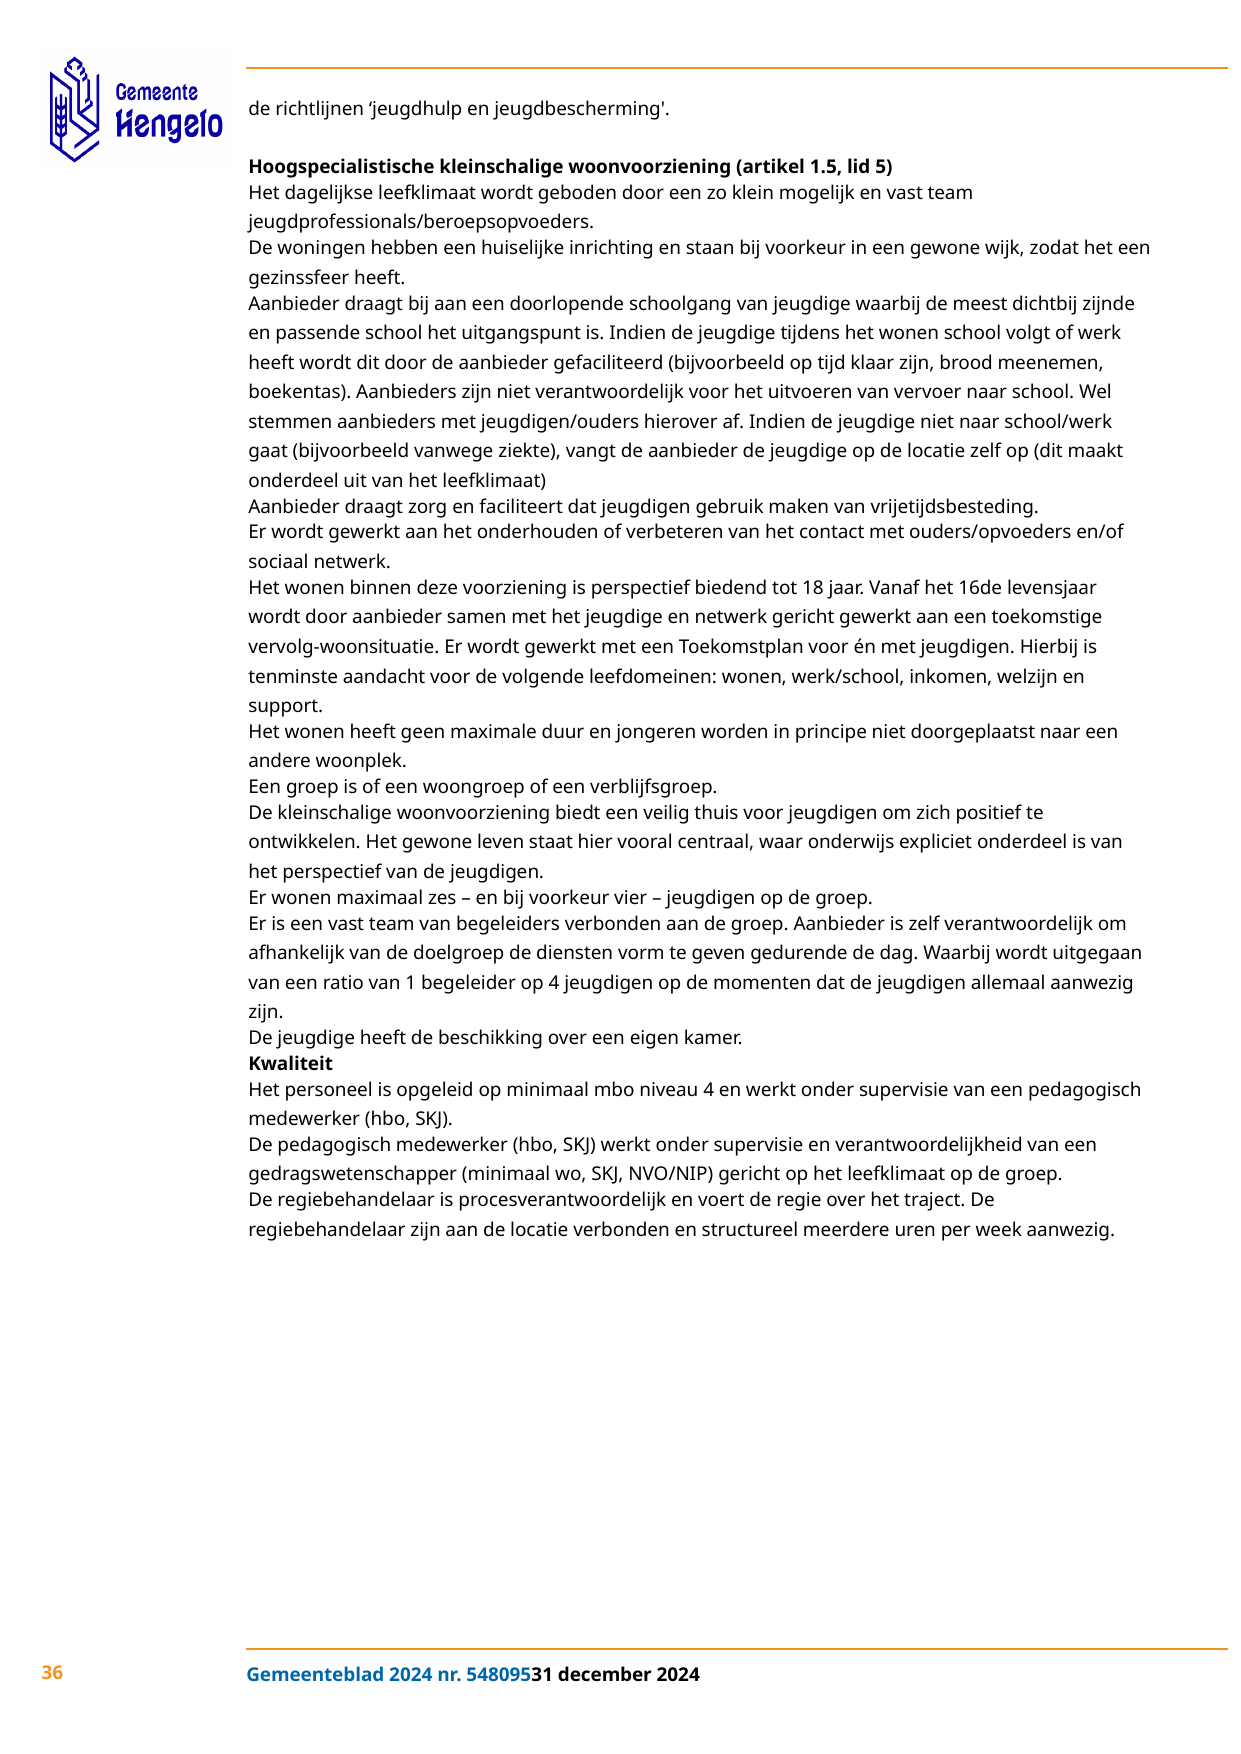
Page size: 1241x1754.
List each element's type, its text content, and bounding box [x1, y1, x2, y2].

table_cell Er is een vast team van begeleiders verbonden aan de groep. Aanbieder is zelf verantwoordelijk om afhankelijk van de doelgroep de diensten vorm te geven gedurende de dag. Waarbij wordt uitgegaan van een ratio van 1 begeleider op 4 jeugdigen op de momenten dat de jeugdigen allemaal aanwezig zijn. [248, 910, 1152, 1024]
table_cell Er wonen maximaal zes – en bij voorkeur vier – jeugdigen op de groep. [248, 884, 1152, 910]
table_cell De woningen hebben een huiselijke inrichting en staan bij voorkeur in een gewone wijk, zodat het een gezinssfeer heeft. [248, 235, 1152, 290]
table_cell Er wordt gewerkt aan het onderhouden of verbeteren van het contact met ouders/opvoeders en/of sociaal netwerk. [248, 519, 1152, 574]
table_cell Kwaliteit [248, 1050, 1152, 1076]
table_cell de richtlijnen ‘jeugdhulp en jeugdbescherming'. [248, 95, 1152, 121]
table_cell De pedagogisch medewerker (hbo, SKJ) werkt onder supervisie en verantwoordelijkheid van een gedragswetenschapper (minimaal wo, SKJ, NVO/NIP) gericht op het leefklimaat op de groep. [248, 1131, 1152, 1186]
table_cell De kleinschalige woonvoorziening biedt een veilig thuis voor jeugdigen om zich positief te ontwikkelen. Het gewone leven staat hier vooral centraal, waar onderwijs expliciet onderdeel is van het perspectief van de jeugdigen. [248, 799, 1152, 884]
table_cell De regiebehandelaar is procesverantwoordelijk en voert de regie over het traject. De regiebehandelaar zijn aan de locatie verbonden en structureel meerdere uren per week aanwezig. [248, 1186, 1152, 1242]
table_header Hoogspecialistische kleinschalige woonvoorziening (artikel 1.5, lid 5) [248, 154, 1152, 179]
picture [41, 47, 231, 172]
table_cell De jeugdige heeft de beschikking over een eigen kamer. [248, 1024, 1152, 1050]
table_cell Het wonen binnen deze voorziening is perspectief biedend tot 18 jaar. Vanaf het 16de levensjaar wordt door aanbieder samen met het jeugdige en netwerk gericht gewerkt aan een toekomstige vervolg-woonsituatie. Er wordt gewerkt met een Toekomstplan voor én met jeugdigen. Hierbij is tenminste aandacht voor de volgende leefdomeinen: wonen, werk/school, inkomen, welzijn en support. [248, 574, 1152, 718]
table_cell Aanbieder draagt bij aan een doorlopende schoolgang van jeugdige waarbij de meest dichtbij zijnde en passende school het uitgangspunt is. Indien de jeugdige tijdens het wonen school volgt of werk heeft wordt dit door de aanbieder gefaciliteerd (bijvoorbeeld op tijd klaar zijn, brood meenemen, boekentas). Aanbieders zijn niet verantwoordelijk voor het uitvoeren van vervoer naar school. Wel stemmen aanbieders met jeugdigen/ouders hierover af. Indien de jeugdige niet naar school/werk gaat (bijvoorbeeld vanwege ziekte), vangt de aanbieder de jeugdige op de locatie zelf op (dit maakt onderdeel uit van het leefklimaat) [248, 290, 1152, 493]
table_cell Een groep is of een woongroep of een verblijfsgroep. [248, 774, 1152, 799]
table_cell Het dagelijkse leefklimaat wordt geboden door een zo klein mogelijk en vast team jeugdprofessionals/beroepsopvoeders. [248, 179, 1152, 234]
table_cell Aanbieder draagt zorg en faciliteert dat jeugdigen gebruik maken van vrijetijdsbesteding. [248, 493, 1152, 519]
table_cell Het personeel is opgeleid op minimaal mbo niveau 4 en werkt onder supervisie van een pedagogisch medewerker (hbo, SKJ). [248, 1076, 1152, 1131]
table_cell Het wonen heeft geen maximale duur en jongeren worden in principe niet doorgeplaatst naar een andere woonplek. [248, 718, 1152, 773]
